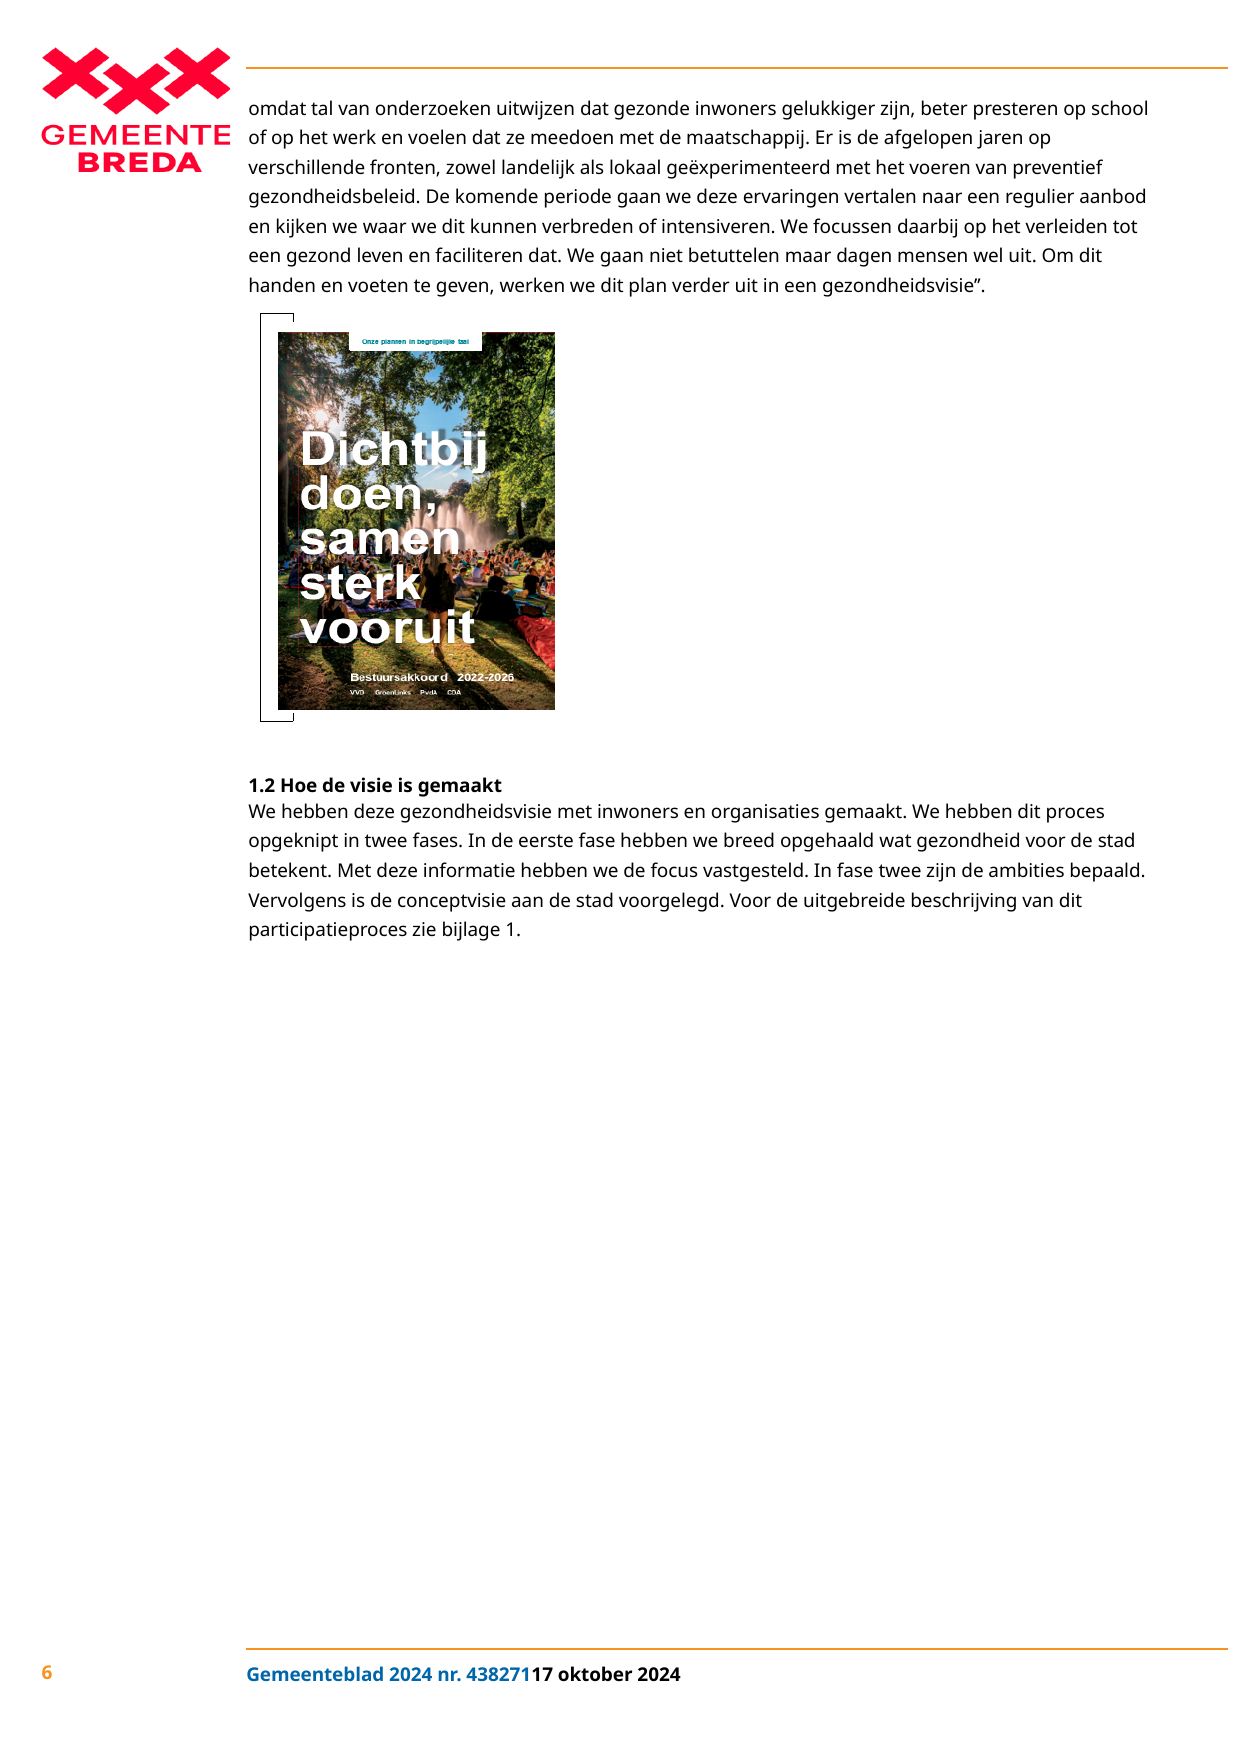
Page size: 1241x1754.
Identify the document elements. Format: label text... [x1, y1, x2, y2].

text 1.2 Hoe de visie is gemaakt [248, 772, 1152, 798]
picture [268, 322, 564, 713]
picture [41, 47, 231, 172]
text We hebben deze gezondheidsvisie met inwoners en organisaties gemaakt. We hebben dit proces opgeknipt in twee fases. In de eerste fase hebben we breed opgehaald wat gezondheid voor de stad betekent. Met deze informatie hebben we de focus vastgesteld. In fase twee zijn de ambities bepaald. Vervolgens is de conceptvisie aan de stad voorgelegd. Voor de uitgebreide beschrijving van dit participatieproces zie bijlage 1. [248, 798, 1152, 942]
table_header omdat tal van onderzoeken uitwijzen dat gezonde inwoners gelukkiger zijn, beter presteren op school of op het werk en voelen dat ze meedoen met de maatschappij. Er is de afgelopen jaren op verschillende fronten, zowel landelijk als lokaal geëxperimenteerd met het voeren van preventief gezondheidsbeleid. De komende periode gaan we deze ervaringen vertalen naar een regulier aanbod en kijken we waar we dit kunnen verbreden of intensiveren. We focussen daarbij op het verleiden tot een gezond leven en faciliteren dat. We gaan niet betuttelen maar dagen mensen wel uit. Om dit handen en voeten te geven, werken we dit plan verder uit in een gezondheidsvisie’’. [248, 95, 1152, 298]
